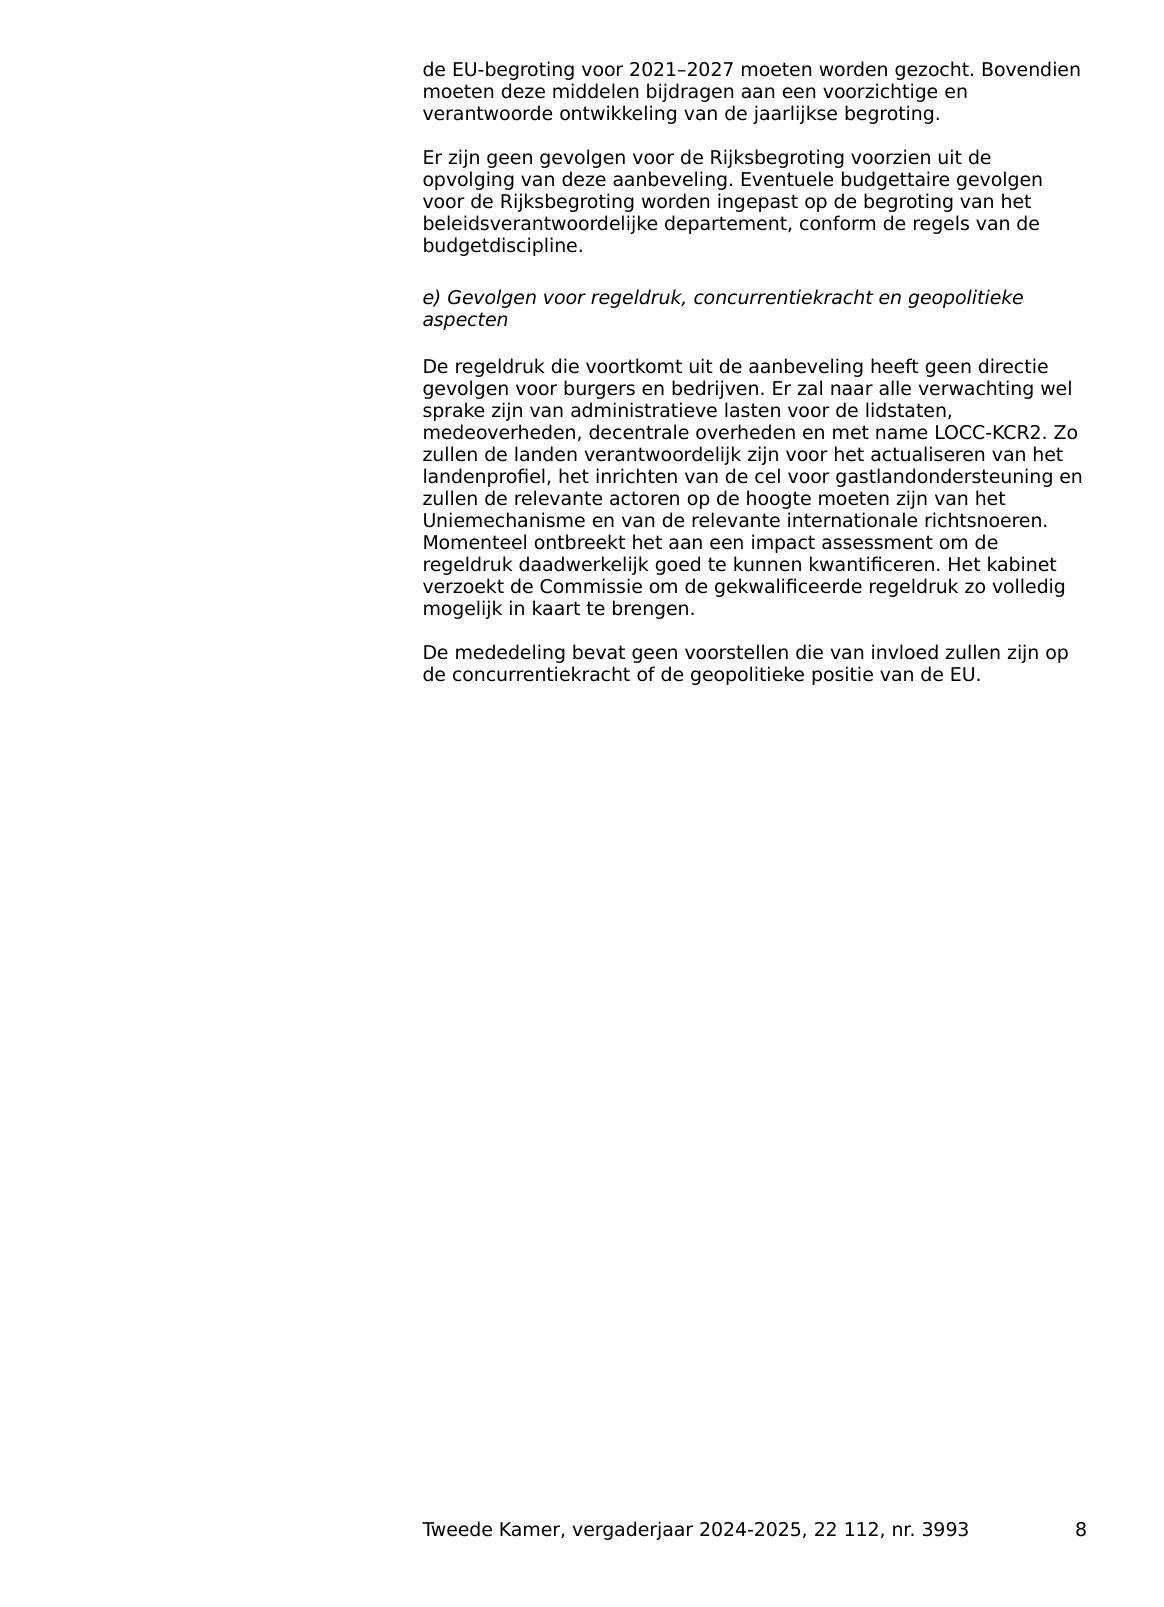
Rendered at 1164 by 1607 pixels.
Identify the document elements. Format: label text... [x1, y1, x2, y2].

text de EU-begroting voor 2021–2027 moeten worden gezocht. Bovendien moeten deze middelen bijdragen aan een voorzichtige en verantwoorde ontwikkeling van de jaarlijkse begroting. [422, 59, 1087, 125]
text Er zijn geen gevolgen voor de Rijksbegroting voorzien uit de opvolging van deze aanbeveling. Eventuele budgettaire gevolgen voor de Rijksbegroting worden ingepast op de begroting van het beleidsverantwoordelijke departement, conform de regels van de budgetdiscipline. [422, 147, 1087, 257]
subtitle e) Gevolgen voor regeldruk, concurrentiekracht en geopolitieke aspecten [422, 287, 1087, 331]
text De mededeling bevat geen voorstellen die van invloed zullen zijn op de concurrentiekracht of de geopolitieke positie van de EU. [422, 642, 1087, 686]
text De regeldruk die voortkomt uit de aanbeveling heeft geen directie gevolgen voor burgers en bedrijven. Er zal naar alle verwachting wel sprake zijn van administratieve lasten voor de lidstaten, medeoverheden, decentrale overheden en met name LOCC-KCR2. Zo zullen de landen verantwoordelijk zijn voor het actualiseren van het landenprofiel, het inrichten van de cel voor gastlandondersteuning en zullen de relevante actoren op de hoogte moeten zijn van het Uniemechanisme en van de relevante internationale richtsnoeren. Momenteel ontbreekt het aan een impact assessment om de regeldruk daadwerkelijk goed te kunnen kwantificeren. Het kabinet verzoekt de Commissie om de gekwalificeerde regeldruk zo volledig mogelijk in kaart te brengen. [422, 356, 1087, 620]
